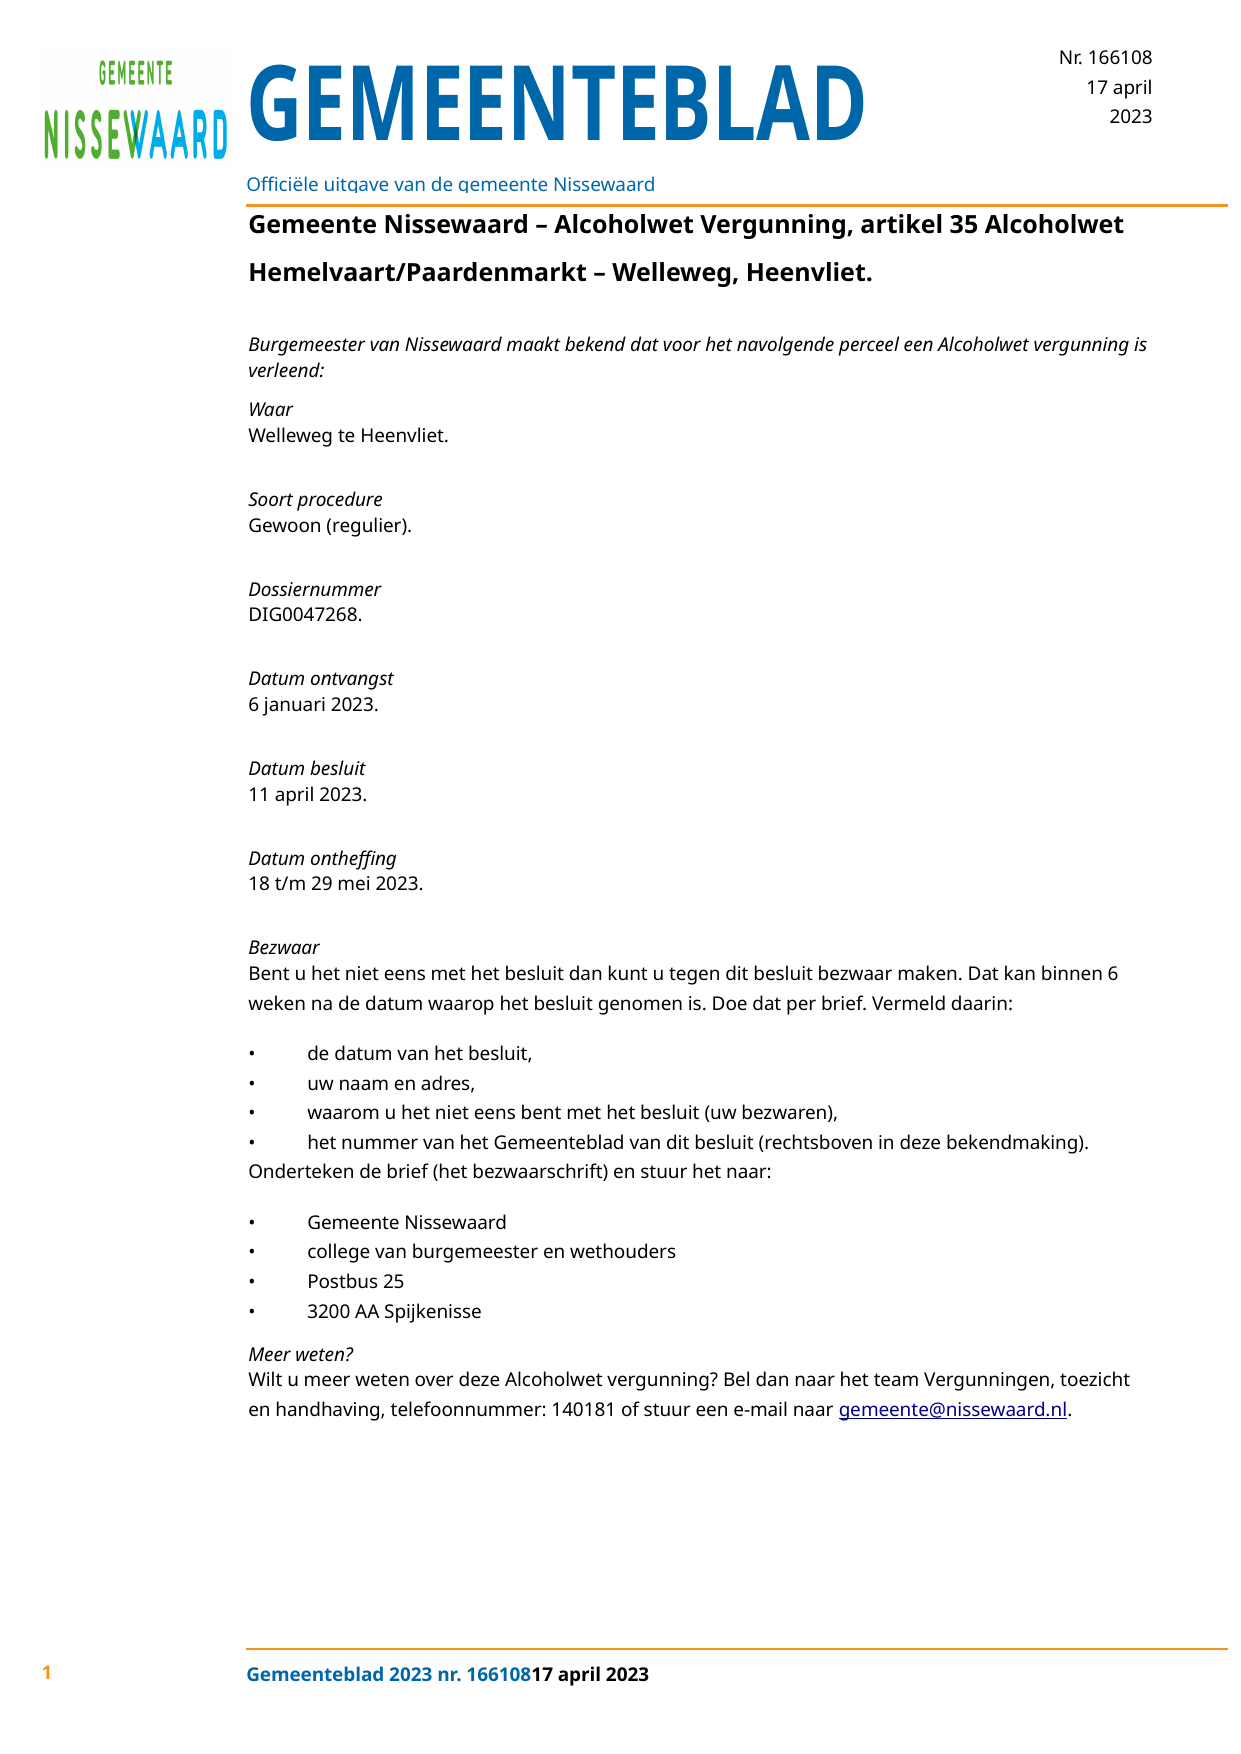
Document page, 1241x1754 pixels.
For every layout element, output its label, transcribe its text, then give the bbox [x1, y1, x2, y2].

list het nummer van het Gemeenteblad van dit besluit (rechtsboven in deze bekendmaking). [248, 1129, 1152, 1155]
list Gemeente Nissewaard [248, 1209, 1152, 1235]
list uw naam en adres, [248, 1070, 1152, 1096]
picture [41, 47, 231, 172]
text Waar [248, 396, 1152, 422]
text Dossiernummer [248, 576, 1152, 602]
text Burgemeester van Nissewaard maakt bekend dat voor het navolgende perceel een Alcoholwet vergunning is verleend: [248, 331, 1152, 383]
text Datum ontheffing [248, 845, 1152, 871]
text Onderteken de brief (het bezwaarschrift) en stuur het naar: [248, 1159, 1152, 1184]
text 6 januari 2023. [248, 691, 1152, 717]
text Bent u het niet eens met het besluit dan kunt u tegen dit besluit bezwaar maken. Dat kan binnen 6 weken na de datum waarop het besluit genomen is. Doe dat per brief. Vermeld daarin: [248, 960, 1152, 1016]
list waarom u het niet eens bent met het besluit (uw bezwaren), [248, 1099, 1152, 1125]
list de datum van het besluit, [248, 1040, 1152, 1066]
text Soort procedure [248, 486, 1152, 512]
list Postbus 25 [248, 1268, 1152, 1294]
text DIG0047268. [248, 602, 1152, 627]
text Bezwaar [248, 934, 1152, 960]
list college van burgemeester en wethouders [248, 1239, 1152, 1264]
text Welleweg te Heenvliet. [248, 422, 1152, 448]
text Datum ontvangst [248, 666, 1152, 691]
text Datum besluit [248, 755, 1152, 781]
text 18 t/m 29 mei 2023. [248, 871, 1152, 896]
text 11 april 2023. [248, 781, 1152, 807]
text Meer weten? [248, 1341, 1152, 1367]
text Gemeente Nissewaard – Alcoholwet Vergunning, artikel 35 Alcoholwet Hemelvaart/Paardenmarkt – Welleweg, Heenvliet. [248, 207, 1152, 288]
text Wilt u meer weten over deze Alcoholwet vergunning? Bel dan naar het team Vergunningen, toezicht en handhaving, telefoonnummer: 140181 of stuur een e-mail naar gemeente@nissewaard.nl. [248, 1367, 1152, 1422]
list 3200 AA Spijkenisse [248, 1298, 1152, 1323]
text Gewoon (regulier). [248, 512, 1152, 538]
